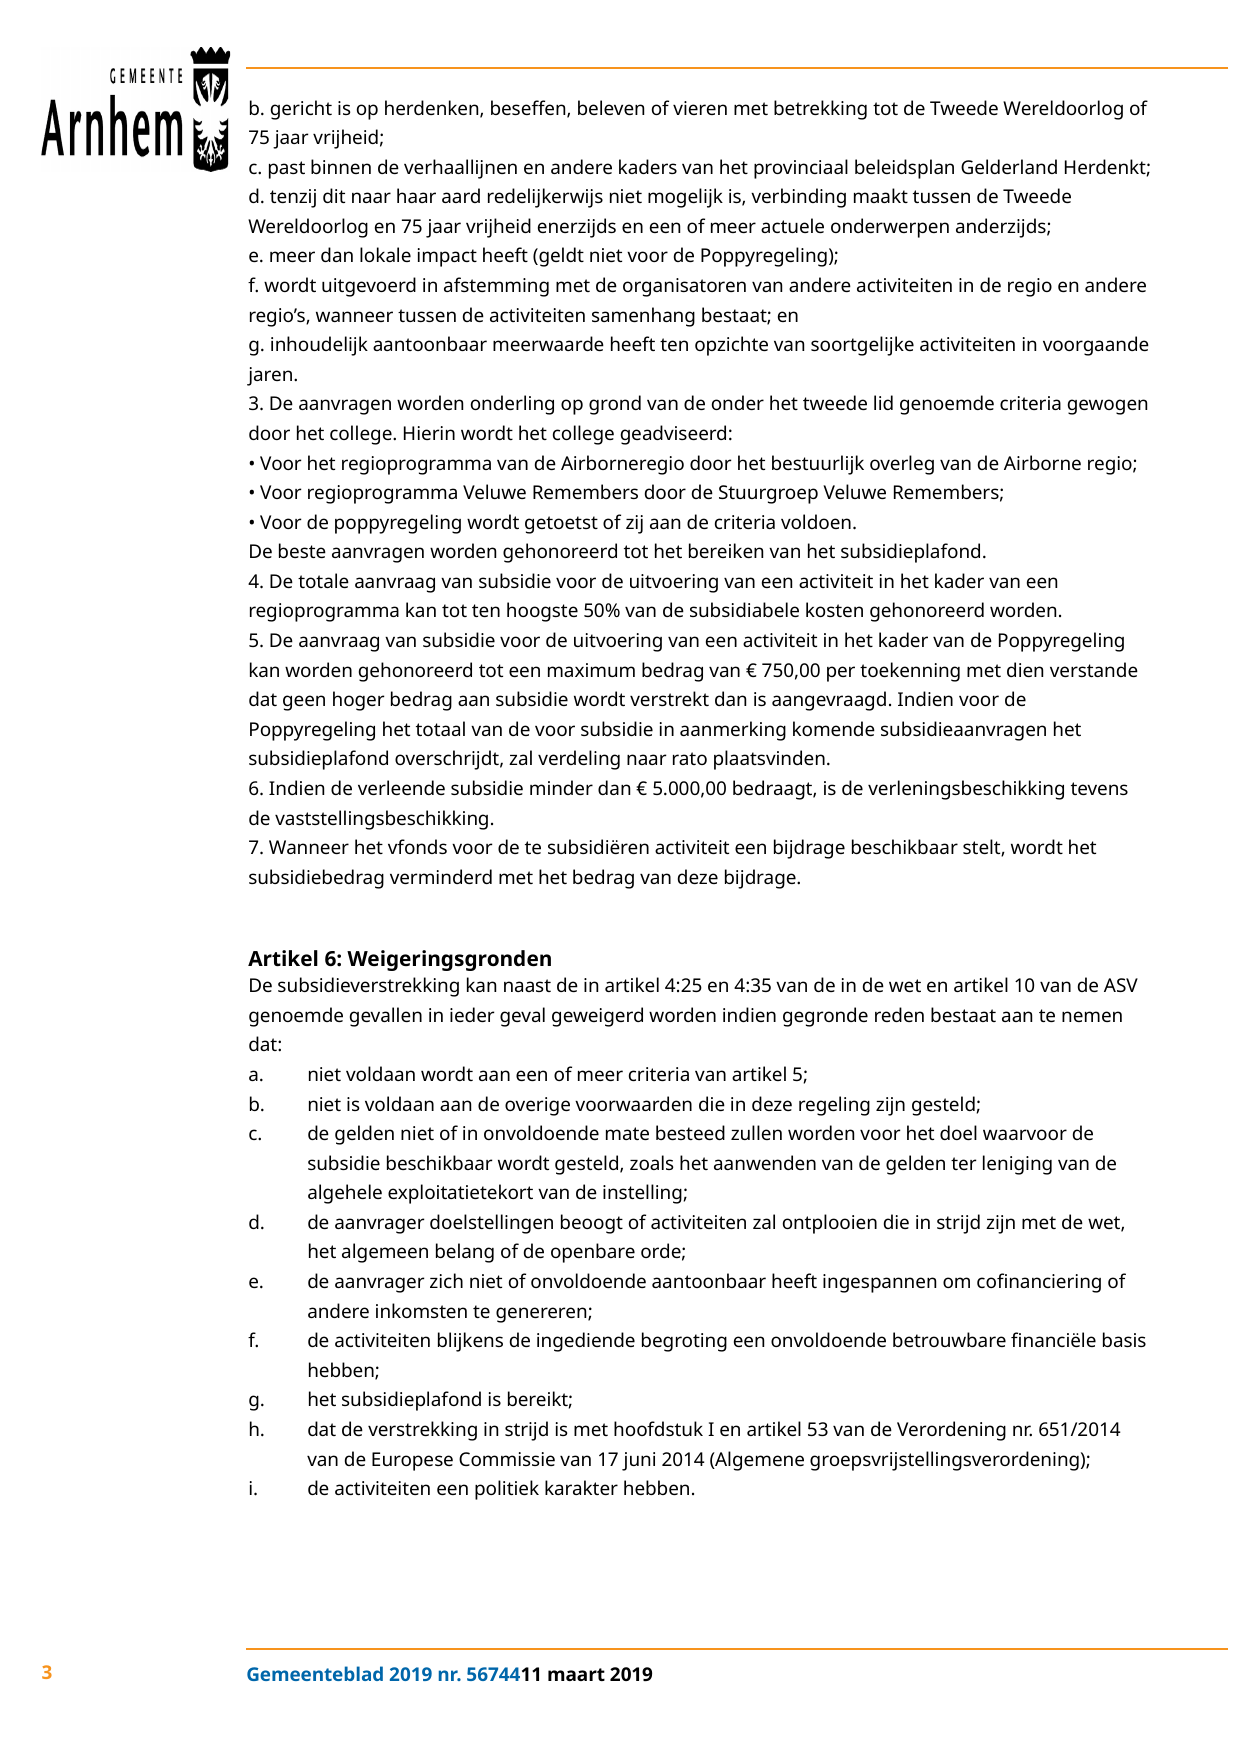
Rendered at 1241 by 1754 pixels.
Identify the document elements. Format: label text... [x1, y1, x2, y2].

list de activiteiten blijkens de ingediende begroting een onvoldoende betrouwbare financiële basis hebben; [248, 1327, 1152, 1383]
text • Voor het regioprogramma van de Airborneregio door het bestuurlijk overleg van de Airborne regio; [248, 450, 1152, 476]
text f. wordt uitgevoerd in afstemming met de organisatoren van andere activiteiten in de regio en andere regio’s, wanneer tussen de activiteiten samenhang bestaat; en [248, 272, 1152, 328]
text 4. De totale aanvraag van subsidie voor de uitvoering van een activiteit in het kader van een regioprogramma kan tot ten hoogste 50% van de subsidiabele kosten gehonoreerd worden. [248, 568, 1152, 623]
text De beste aanvragen worden gehonoreerd tot het bereiken van het subsidieplafond. [248, 538, 1152, 564]
text De subsidieverstrekking kan naast de in artikel 4:25 en 4:35 van de in de wet en artikel 10 van de ASV genoemde gevallen in ieder geval geweigerd worden indien gegronde reden bestaat aan te nemen dat: [248, 972, 1152, 1057]
text Artikel 6: Weigeringsgronden [248, 944, 1152, 972]
text 6. Indien de verleende subsidie minder dan € 5.000,00 bedraagt, is de verleningsbeschikking tevens de vaststellingsbeschikking. [248, 775, 1152, 831]
list het subsidieplafond is bereikt; [248, 1387, 1152, 1412]
text 5. De aanvraag van subsidie voor de uitvoering van een activiteit in het kader van de Poppyregeling kan worden gehonoreerd tot een maximum bedrag van € 750,00 per toekenning met dien verstande dat geen hoger bedrag aan subsidie wordt verstrekt dan is aangevraagd. Indien voor de Poppyregeling het totaal van de voor subsidie in aanmerking komende subsidieaanvragen het subsidieplafond overschrijdt, zal verdeling naar rato plaatsvinden. [248, 627, 1152, 771]
list de aanvrager zich niet of onvoldoende aantoonbaar heeft ingespannen om cofinanciering of andere inkomsten te genereren; [248, 1268, 1152, 1323]
list de gelden niet of in onvoldoende mate besteed zullen worden voor het doel waarvoor de subsidie beschikbaar wordt gesteld, zoals het aanwenden van de gelden ter leniging van de algehele exploitatietekort van de instelling; [248, 1120, 1152, 1205]
list niet voldaan wordt aan een of meer criteria van artikel 5; [248, 1061, 1152, 1087]
text 3. De aanvragen worden onderling op grond van de onder het tweede lid genoemde criteria gewogen door het college. Hierin wordt het college geadviseerd: [248, 391, 1152, 446]
text b. gericht is op herdenken, beseffen, beleven of vieren met betrekking tot de Tweede Wereldoorlog of 75 jaar vrijheid; [248, 95, 1152, 150]
text • Voor regioprogramma Veluwe Remembers door de Stuurgroep Veluwe Remembers; [248, 479, 1152, 505]
text d. tenzij dit naar haar aard redelijkerwijs niet mogelijk is, verbinding maakt tussen de Tweede Wereldoorlog en 75 jaar vrijheid enerzijds en een of meer actuele onderwerpen anderzijds; [248, 183, 1152, 239]
text • Voor de poppyregeling wordt getoetst of zij aan de criteria voldoen. [248, 509, 1152, 535]
list de aanvrager doelstellingen beoogt of activiteiten zal ontplooien die in strijd zijn met de wet, het algemeen belang of de openbare orde; [248, 1209, 1152, 1264]
text e. meer dan lokale impact heeft (geldt niet voor de Poppyregeling); [248, 243, 1152, 268]
picture [41, 47, 231, 172]
list niet is voldaan aan de overige voorwaarden die in deze regeling zijn gesteld; [248, 1091, 1152, 1116]
text g. inhoudelijk aantoonbaar meerwaarde heeft ten opzichte van soortgelijke activiteiten in voorgaande jaren. [248, 331, 1152, 387]
list de activiteiten een politiek karakter hebben. [248, 1475, 1152, 1501]
text c. past binnen de verhaallijnen en andere kaders van het provinciaal beleidsplan Gelderland Herdenkt; [248, 154, 1152, 180]
text 7. Wanneer het vfonds voor de te subsidiëren activiteit een bijdrage beschikbaar stelt, wordt het subsidiebedrag verminderd met het bedrag van deze bijdrage. [248, 834, 1152, 890]
list dat de verstrekking in strijd is met hoofdstuk I en artikel 53 van de Verordening nr. 651/2014 van de Europese Commissie van 17 juni 2014 (Algemene groepsvrijstellingsverordening); [248, 1416, 1152, 1471]
